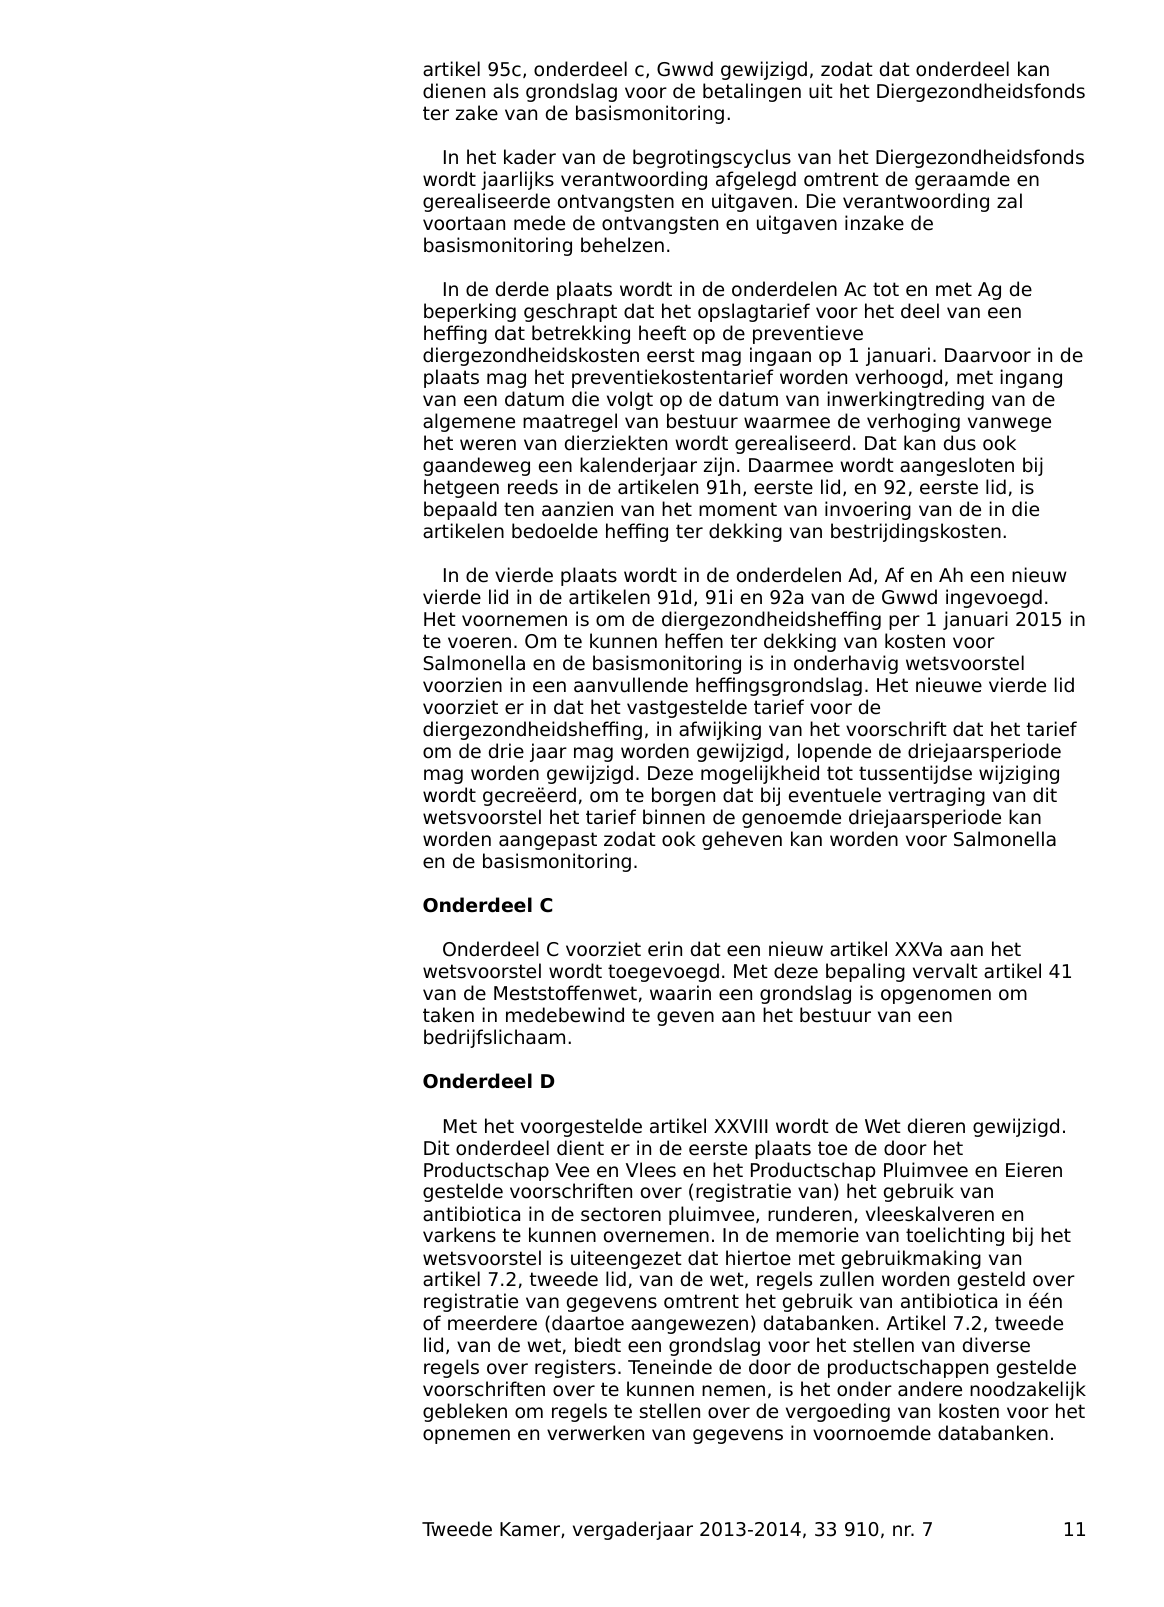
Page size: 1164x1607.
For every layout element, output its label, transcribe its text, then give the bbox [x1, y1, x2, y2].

text artikel 95c, onderdeel c, Gwwd gewijzigd, zodat dat onderdeel kan dienen als grondslag voor de betalingen uit het Diergezondheidsfonds ter zake van de basismonitoring. [422, 59, 1087, 125]
text Onderdeel C voorziet erin dat een nieuw artikel XXVa aan het wetsvoorstel wordt toegevoegd. Met deze bepaling vervalt artikel 41 van de Meststoffenwet, waarin een grondslag is opgenomen om taken in medebewind te geven aan het bestuur van een bedrijfslichaam. [422, 939, 1087, 1049]
text In de derde plaats wordt in de onderdelen Ac tot en met Ag de beperking geschrapt dat het opslagtarief voor het deel van een heffing dat betrekking heeft op de preventieve diergezondheidskosten eerst mag ingaan op 1 januari. Daarvoor in de plaats mag het preventiekostentarief worden verhoogd, met ingang van een datum die volgt op de datum van inwerkingtreding van de algemene maatregel van bestuur waarmee de verhoging vanwege het weren van dierziekten wordt gerealiseerd. Dat kan dus ook gaandeweg een kalenderjaar zijn. Daarmee wordt aangesloten bij hetgeen reeds in de artikelen 91h, eerste lid, en 92, eerste lid, is bepaald ten aanzien van het moment van invoering van de in die artikelen bedoelde heffing ter dekking van bestrijdingskosten. [422, 279, 1087, 543]
subtitle Onderdeel C [422, 895, 1087, 917]
text Met het voorgestelde artikel XXVIII wordt de Wet dieren gewijzigd. Dit onderdeel dient er in de eerste plaats toe de door het Productschap Vee en Vlees en het Productschap Pluimvee en Eieren gestelde voorschriften over (registratie van) het gebruik van antibiotica in de sectoren pluimvee, runderen, vleeskalveren en varkens te kunnen overnemen. In de memorie van toelichting bij het wetsvoorstel is uiteengezet dat hiertoe met gebruikmaking van artikel 7.2, tweede lid, van de wet, regels zullen worden gesteld over registratie van gegevens omtrent het gebruik van antibiotica in één of meerdere (daartoe aangewezen) databanken. Artikel 7.2, tweede lid, van de wet, biedt een grondslag voor het stellen van diverse regels over registers. Teneinde de door de productschappen gestelde voorschriften over te kunnen nemen, is het onder andere noodzakelijk gebleken om regels te stellen over de vergoeding van kosten voor het opnemen en verwerken van gegevens in voornoemde databanken. [422, 1116, 1087, 1445]
text In de vierde plaats wordt in de onderdelen Ad, Af en Ah een nieuw vierde lid in de artikelen 91d, 91i en 92a van de Gwwd ingevoegd. Het voornemen is om de diergezondheidsheffing per 1 januari 2015 in te voeren. Om te kunnen heffen ter dekking van kosten voor Salmonella en de basismonitoring is in onderhavig wetsvoorstel voorzien in een aanvullende heffingsgrondslag. Het nieuwe vierde lid voorziet er in dat het vastgestelde tarief voor de diergezondheidsheffing, in afwijking van het voorschrift dat het tarief om de drie jaar mag worden gewijzigd, lopende de driejaarsperiode mag worden gewijzigd. Deze mogelijkheid tot tussentijdse wijziging wordt gecreëerd, om te borgen dat bij eventuele vertraging van dit wetsvoorstel het tarief binnen de genoemde driejaarsperiode kan worden aangepast zodat ook geheven kan worden voor Salmonella en de basismonitoring. [422, 565, 1087, 873]
text In het kader van de begrotingscyclus van het Diergezondheidsfonds wordt jaarlijks verantwoording afgelegd omtrent de geraamde en gerealiseerde ontvangsten en uitgaven. Die verantwoording zal voortaan mede de ontvangsten en uitgaven inzake de basismonitoring behelzen. [422, 147, 1087, 257]
subtitle Onderdeel D [422, 1071, 1087, 1093]
